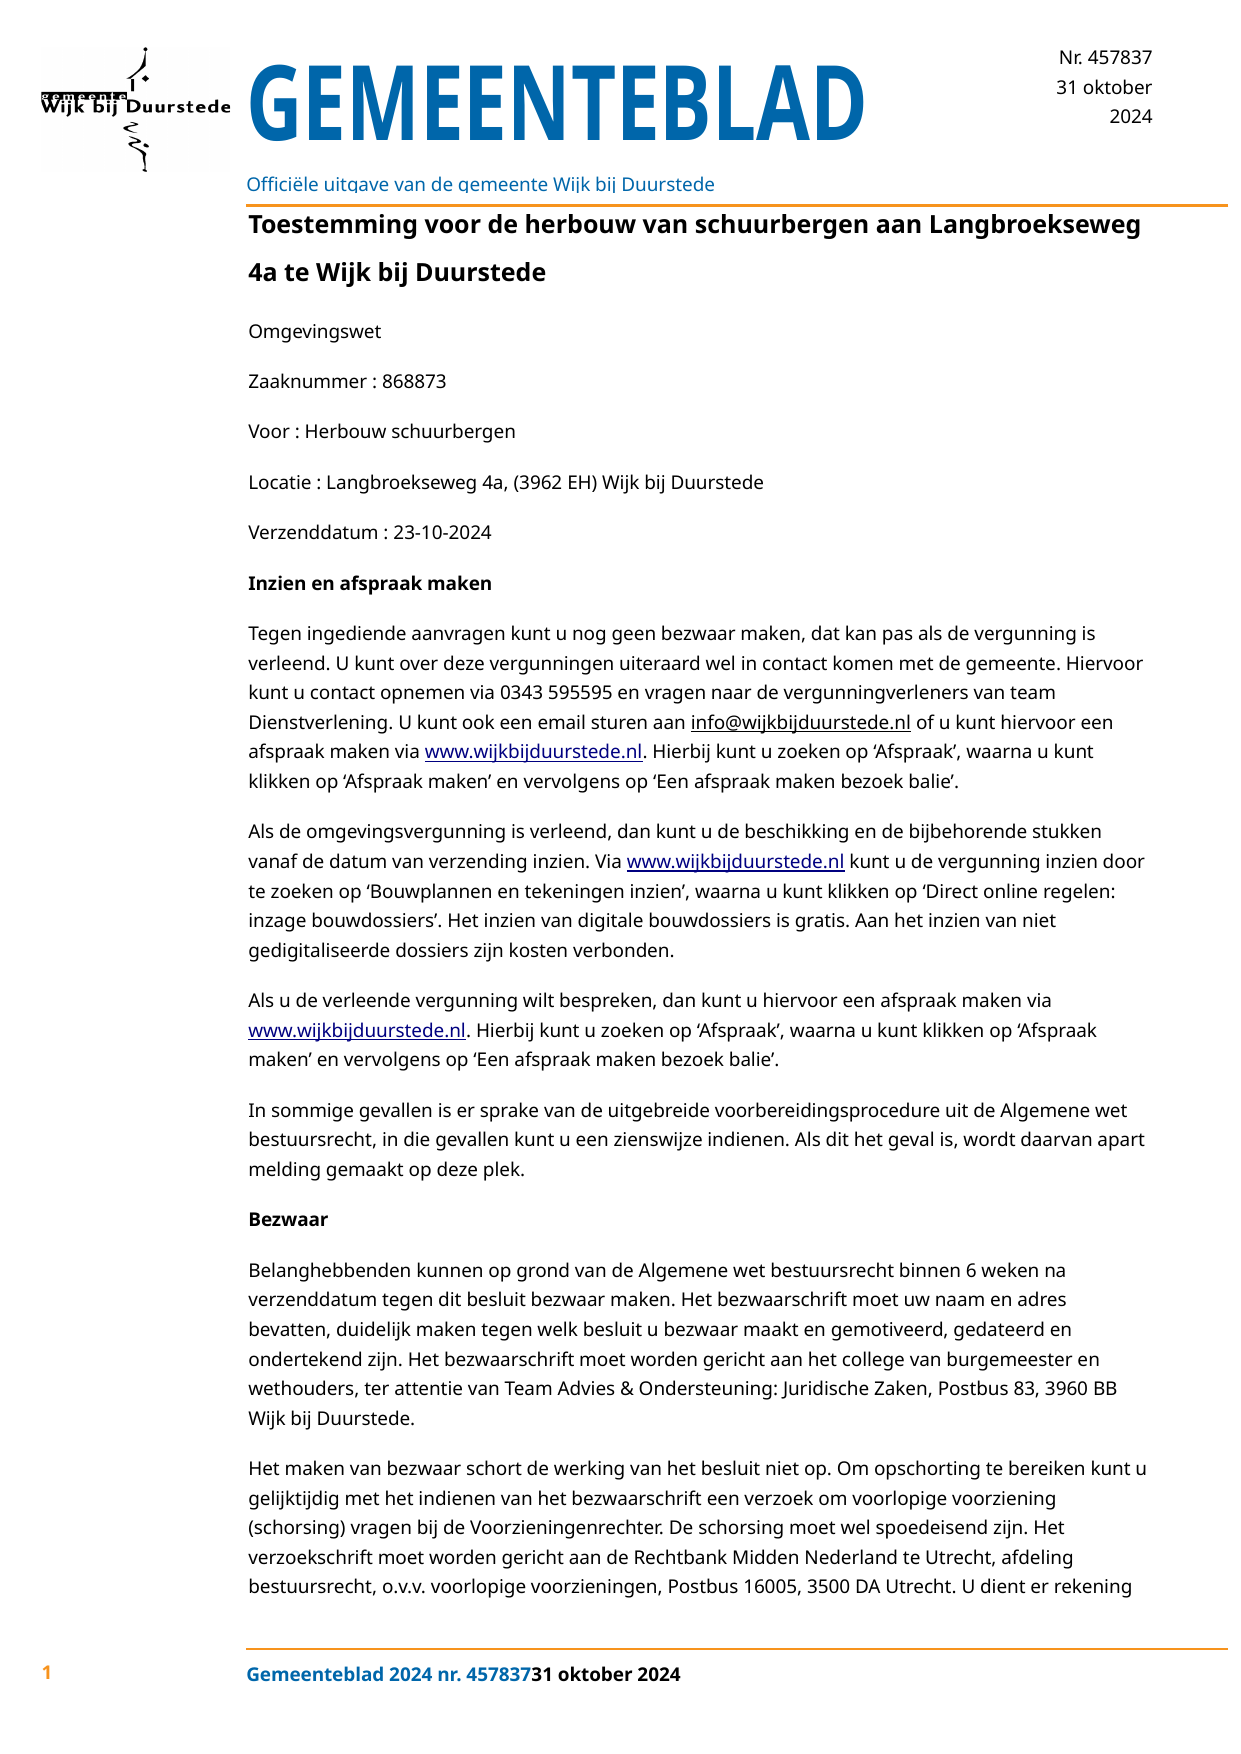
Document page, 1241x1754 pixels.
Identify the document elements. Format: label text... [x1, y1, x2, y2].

text Locatie : Langbroekseweg 4a, (3962 EH) Wijk bij Duurstede [248, 469, 1152, 495]
text In sommige gevallen is er sprake van de uitgebreide voorbereidingsprocedure uit de Algemene wet bestuursrecht, in die gevallen kunt u een zienswijze indienen. Als dit het geval is, wordt daarvan apart melding gemaakt op deze plek. [248, 1097, 1152, 1182]
text Toestemming voor de herbouw van schuurbergen aan Langbroekseweg 4a te Wijk bij Duurstede [248, 207, 1152, 288]
text Als u de verleende vergunning wilt bespreken, dan kunt u hiervoor een afspraak maken via www.wijkbijduurstede.nl. Hierbij kunt u zoeken op ‘Afspraak’, waarna u kunt klikken op ‘Afspraak maken’ en vervolgens op ‘Een afspraak maken bezoek balie’. [248, 987, 1152, 1072]
text Omgevingswet [248, 318, 1152, 344]
text Verzenddatum : 23-10-2024 [248, 519, 1152, 545]
text Bezwaar [248, 1207, 1152, 1232]
picture [41, 47, 231, 172]
text Tegen ingediende aanvragen kunt u nog geen bezwaar maken, dat kan pas als de vergunning is verleend. U kunt over deze vergunningen uiteraard wel in contact komen met de gemeente. Hiervoor kunt u contact opnemen via 0343 595595 en vragen naar de vergunningverleners van team Dienstverlening. U kunt ook een email sturen aan info@wijkbijduurstede.nl of u kunt hiervoor een afspraak maken via www.wijkbijduurstede.nl. Hierbij kunt u zoeken op ‘Afspraak’, waarna u kunt klikken op ‘Afspraak maken’ en vervolgens op ‘Een afspraak maken bezoek balie’. [248, 620, 1152, 794]
text Als de omgevingsvergunning is verleend, dan kunt u de beschikking en de bijbehorende stukken vanaf de datum van verzending inzien. Via www.wijkbijduurstede.nl kunt u de vergunning inzien door te zoeken op ‘Bouwplannen en tekeningen inzien’, waarna u kunt klikken op ‘Direct online regelen: inzage bouwdossiers’. Het inzien van digitale bouwdossiers is gratis. Aan het inzien van niet gedigitaliseerde dossiers zijn kosten verbonden. [248, 819, 1152, 963]
text Het maken van bezwaar schort de werking van het besluit niet op. Om opschorting te bereiken kunt u gelijktijdig met het indienen van het bezwaarschrift een verzoek om voorlopige voorziening (schorsing) vragen bij de Voorzieningenrechter. De schorsing moet wel spoedeisend zijn. Het verzoekschrift moet worden gericht aan de Rechtbank Midden Nederland te Utrecht, afdeling bestuursrecht, o.v.v. voorlopige voorzieningen, Postbus 16005, 3500 DA Utrecht. U dient er rekening [248, 1455, 1152, 1599]
text Inzien en afspraak maken [248, 570, 1152, 596]
text Zaaknummer : 868873 [248, 368, 1152, 394]
text Belanghebbenden kunnen op grond van de Algemene wet bestuursrecht binnen 6 weken na verzenddatum tegen dit besluit bezwaar maken. Het bezwaarschrift moet uw naam en adres bevatten, duidelijk maken tegen welk besluit u bezwaar maakt en gemotiveerd, gedateerd en ondertekend zijn. Het bezwaarschrift moet worden gericht aan het college van burgemeester en wethouders, ter attentie van Team Advies & Ondersteuning: Juridische Zaken, Postbus 83, 3960 BB Wijk bij Duurstede. [248, 1257, 1152, 1431]
text Voor : Herbouw schuurbergen [248, 419, 1152, 444]
